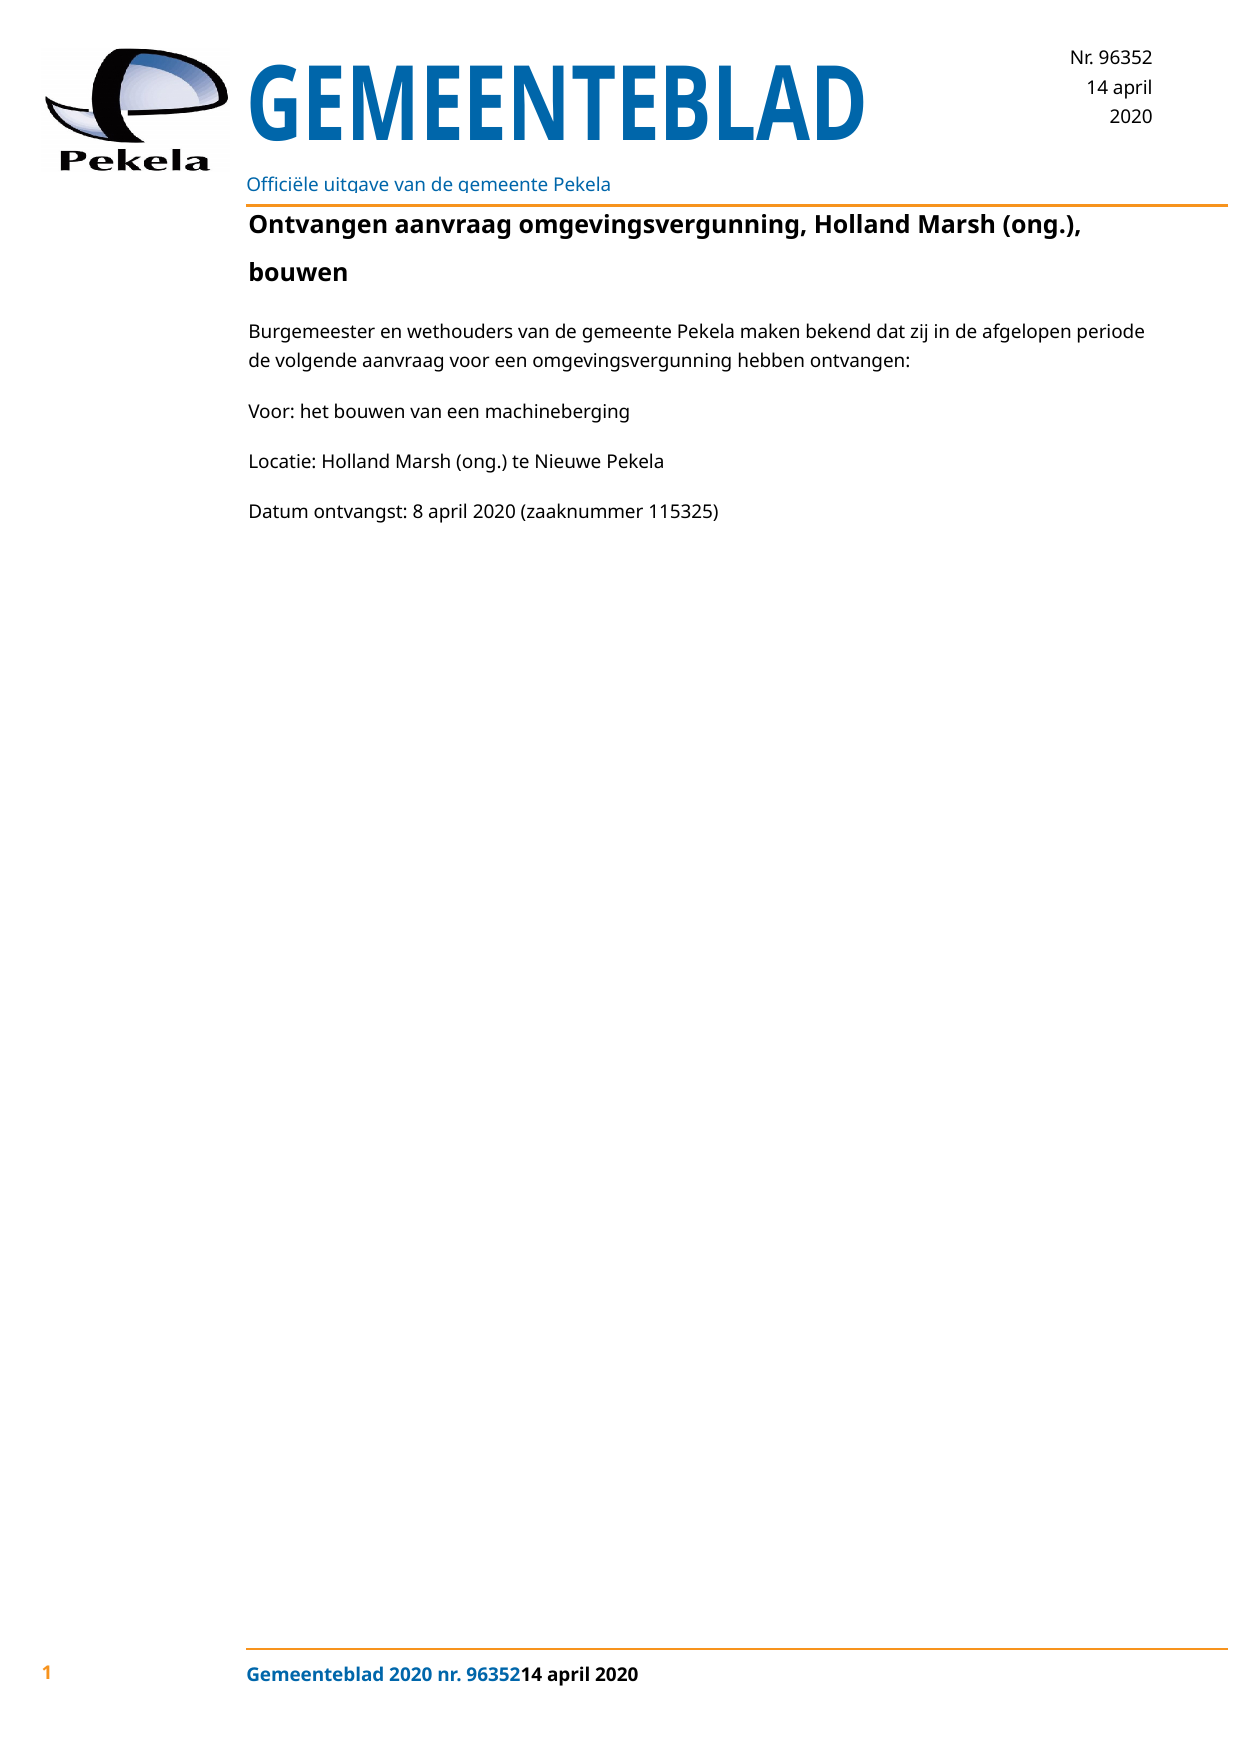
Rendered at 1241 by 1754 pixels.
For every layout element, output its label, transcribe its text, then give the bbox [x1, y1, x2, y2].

picture [41, 47, 231, 172]
text Datum ontvangst: 8 april 2020 (zaaknummer 115325) [248, 499, 1152, 524]
text Ontvangen aanvraag omgevingsvergunning, Holland Marsh (ong.), bouwen [248, 207, 1152, 288]
text Locatie: Holland Marsh (ong.) te Nieuwe Pekela [248, 448, 1152, 474]
text Burgemeester en wethouders van de gemeente Pekela maken bekend dat zij in de afgelopen periode de volgende aanvraag voor een omgevingsvergunning hebben ontvangen: [248, 318, 1152, 373]
text Voor: het bouwen van een machineberging [248, 398, 1152, 424]
